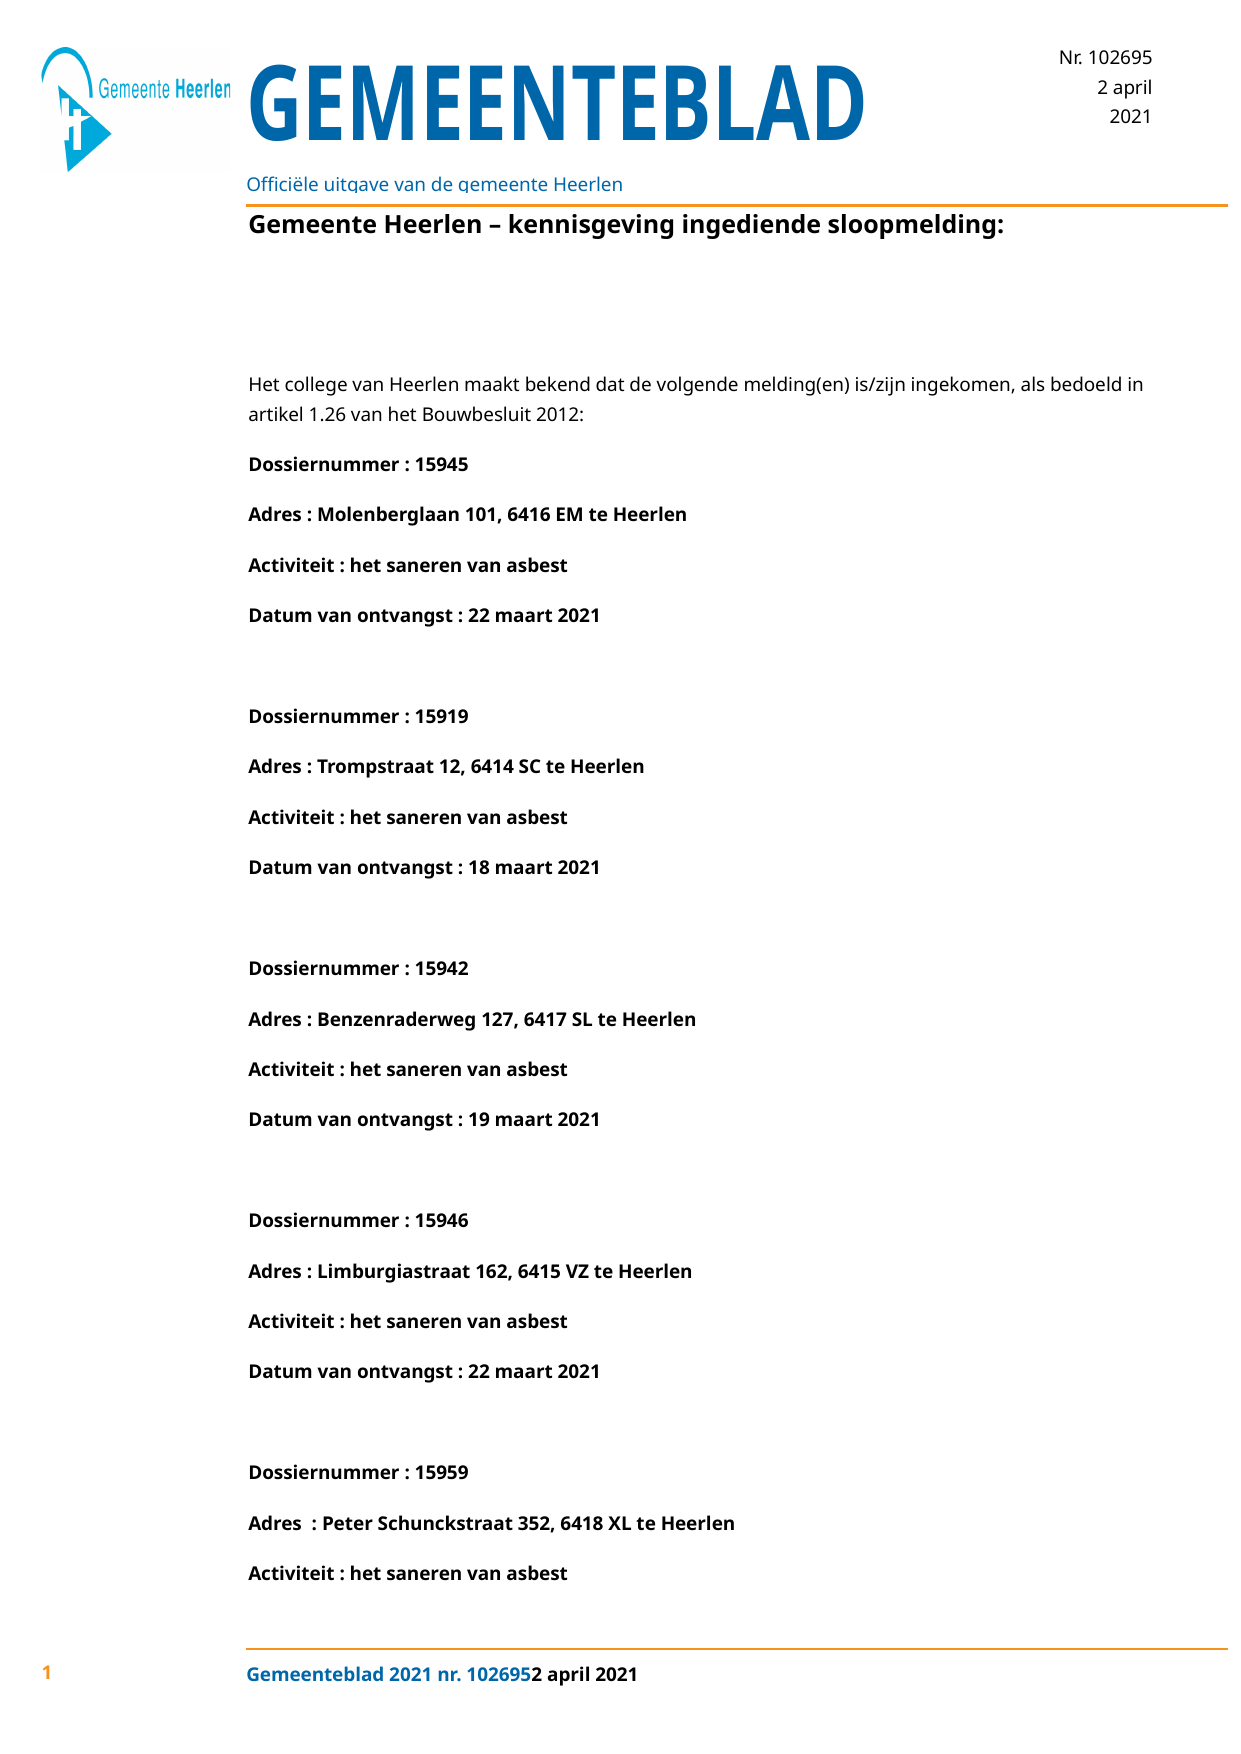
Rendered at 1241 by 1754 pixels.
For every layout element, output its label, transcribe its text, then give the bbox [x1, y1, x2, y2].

text Adres : Trompstraat 12, 6414 SC te Heerlen [248, 754, 1152, 779]
text Activiteit : het saneren van asbest [248, 552, 1152, 578]
text Dossiernummer : 15959 [248, 1459, 1152, 1485]
text Activiteit : het saneren van asbest [248, 1056, 1152, 1082]
text Dossiernummer : 15945 [248, 451, 1152, 477]
text Datum van ontvangst : 19 maart 2021 [248, 1107, 1152, 1132]
text Dossiernummer : 15946 [248, 1207, 1152, 1233]
text Datum van ontvangst : 22 maart 2021 [248, 1359, 1152, 1384]
text Adres : Benzenraderweg 127, 6417 SL te Heerlen [248, 1006, 1152, 1031]
text Het college van Heerlen maakt bekend dat de volgende melding(en) is/zijn ingekomen, als bedoeld in artikel 1.26 van het Bouwbesluit 2012: [248, 371, 1152, 426]
picture [41, 47, 59, 70]
text Adres : Molenberglaan 101, 6416 EM te Heerlen [248, 502, 1152, 527]
text Activiteit : het saneren van asbest [248, 1560, 1152, 1586]
text Activiteit : het saneren van asbest [248, 804, 1152, 830]
picture [41, 47, 231, 172]
text Adres : Limburgiastraat 162, 6415 VZ te Heerlen [248, 1258, 1152, 1283]
text Dossiernummer : 15919 [248, 703, 1152, 729]
text Gemeente Heerlen – kennisgeving ingediende sloopmelding: [248, 207, 1152, 241]
text Dossiernummer : 15942 [248, 955, 1152, 981]
text Adres : Peter Schunckstraat 352, 6418 XL te Heerlen [248, 1510, 1152, 1536]
text Datum van ontvangst : 18 maart 2021 [248, 854, 1152, 880]
text Datum van ontvangst : 22 maart 2021 [248, 602, 1152, 628]
text Activiteit : het saneren van asbest [248, 1308, 1152, 1334]
